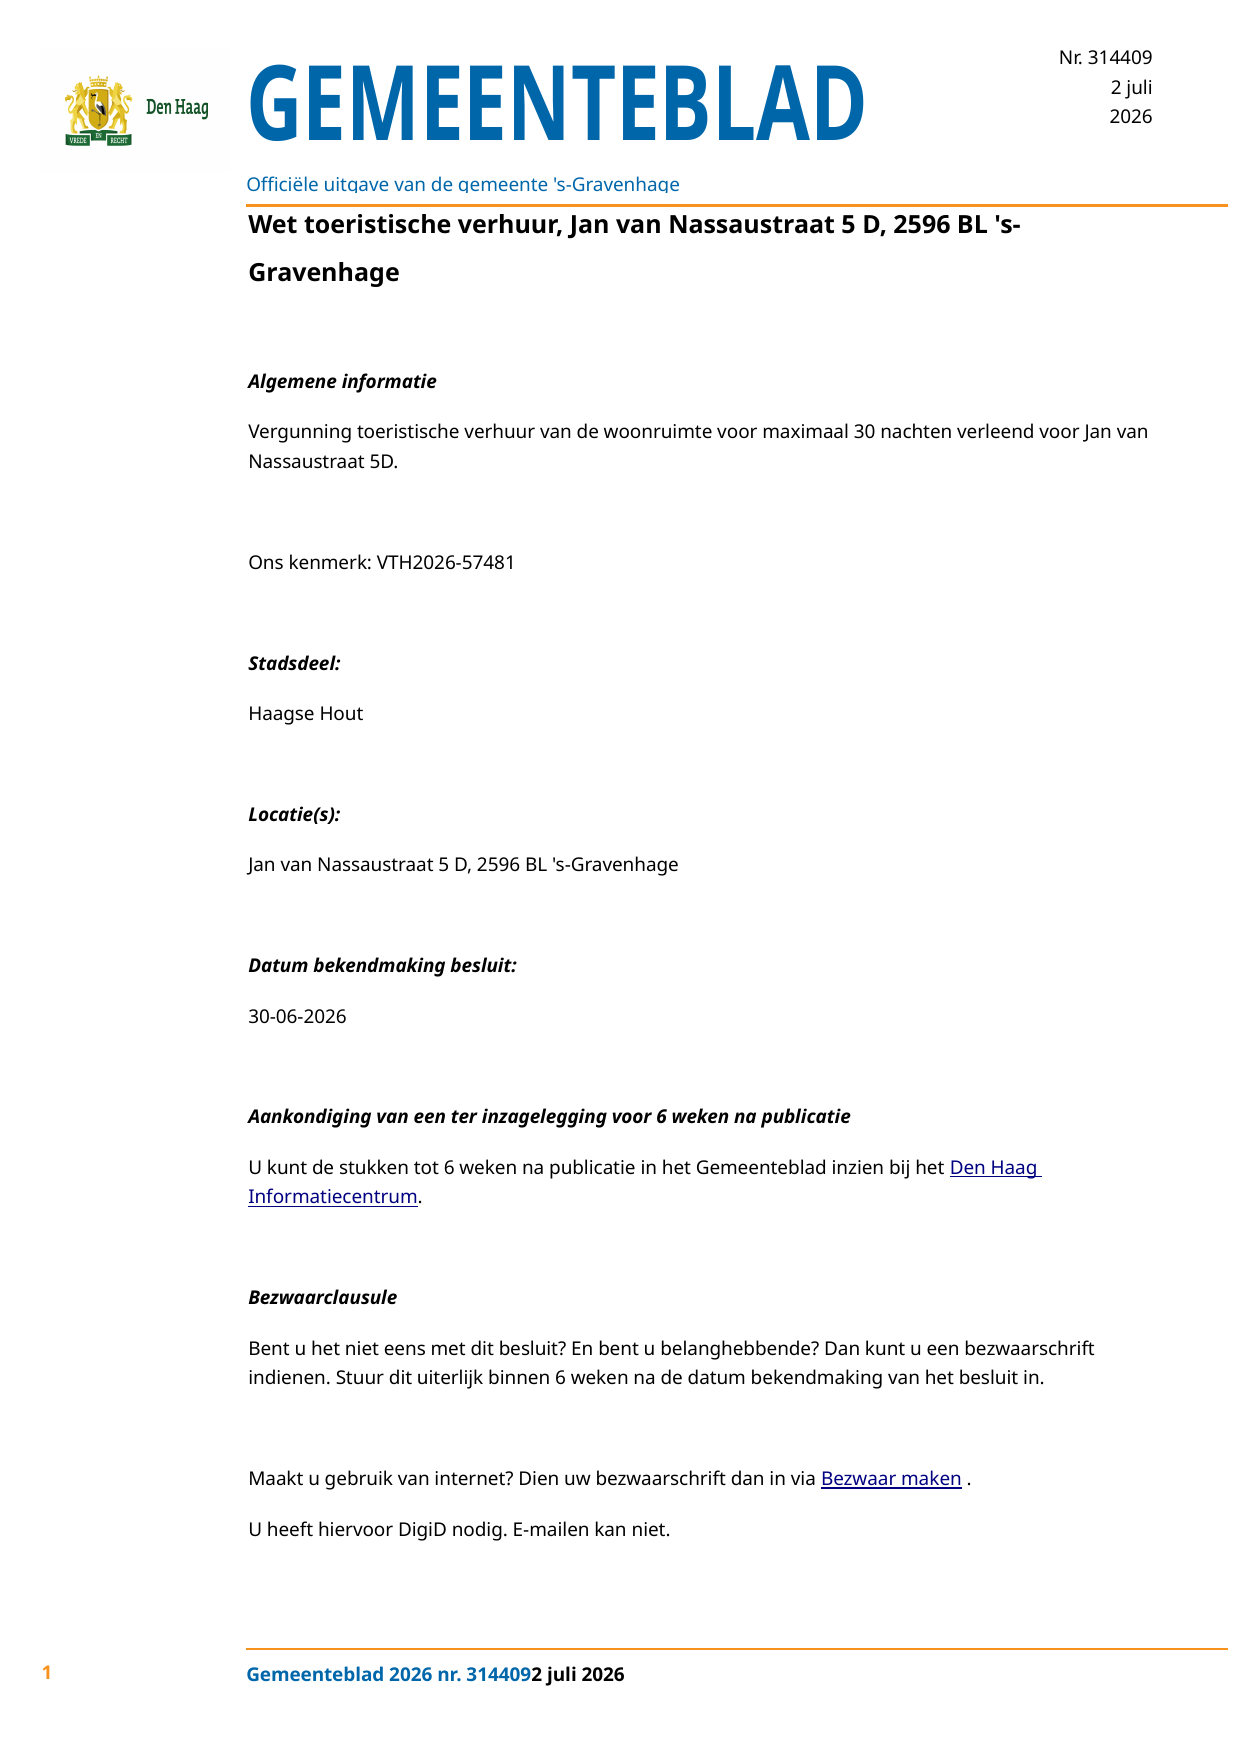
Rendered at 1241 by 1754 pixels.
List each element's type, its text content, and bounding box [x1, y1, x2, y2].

text Ons kenmerk: VTH2026-57481 [248, 549, 1152, 575]
text Haagse Hout [248, 700, 1152, 726]
text Maakt u gebruik van internet? Dien uw bezwaarschrift dan in via Bezwaar maken . [248, 1465, 1152, 1491]
picture [41, 47, 231, 172]
text Vergunning toeristische verhuur van de woonruimte voor maximaal 30 nachten verleend voor Jan van Nassaustraat 5D. [248, 419, 1152, 474]
text U heeft hiervoor DigiD nodig. E-mailen kan niet. [248, 1516, 1152, 1542]
text Bent u het niet eens met dit besluit? En bent u belanghebbende? Dan kunt u een bezwaarschrift indienen. Stuur dit uiterlijk binnen 6 weken na de datum bekendmaking van het besluit in. [248, 1335, 1152, 1390]
text U kunt de stukken tot 6 weken na publicatie in het Gemeenteblad inzien bij het Den Haag Informatiecentrum. [248, 1154, 1152, 1209]
text Locatie(s): [248, 801, 1152, 827]
text Algemene informatie [248, 368, 1152, 394]
text Wet toeristische verhuur, Jan van Nassaustraat 5 D, 2596 BL 's-Gravenhage [248, 207, 1152, 288]
text Jan van Nassaustraat 5 D, 2596 BL 's-Gravenhage [248, 852, 1152, 877]
text 30-06-2026 [248, 1003, 1152, 1029]
text Stadsdeel: [248, 650, 1152, 676]
text Aankondiging van een ter inzagelegging voor 6 weken na publicatie [248, 1104, 1152, 1129]
text Datum bekendmaking besluit: [248, 952, 1152, 978]
text Bezwaarclausule [248, 1284, 1152, 1310]
